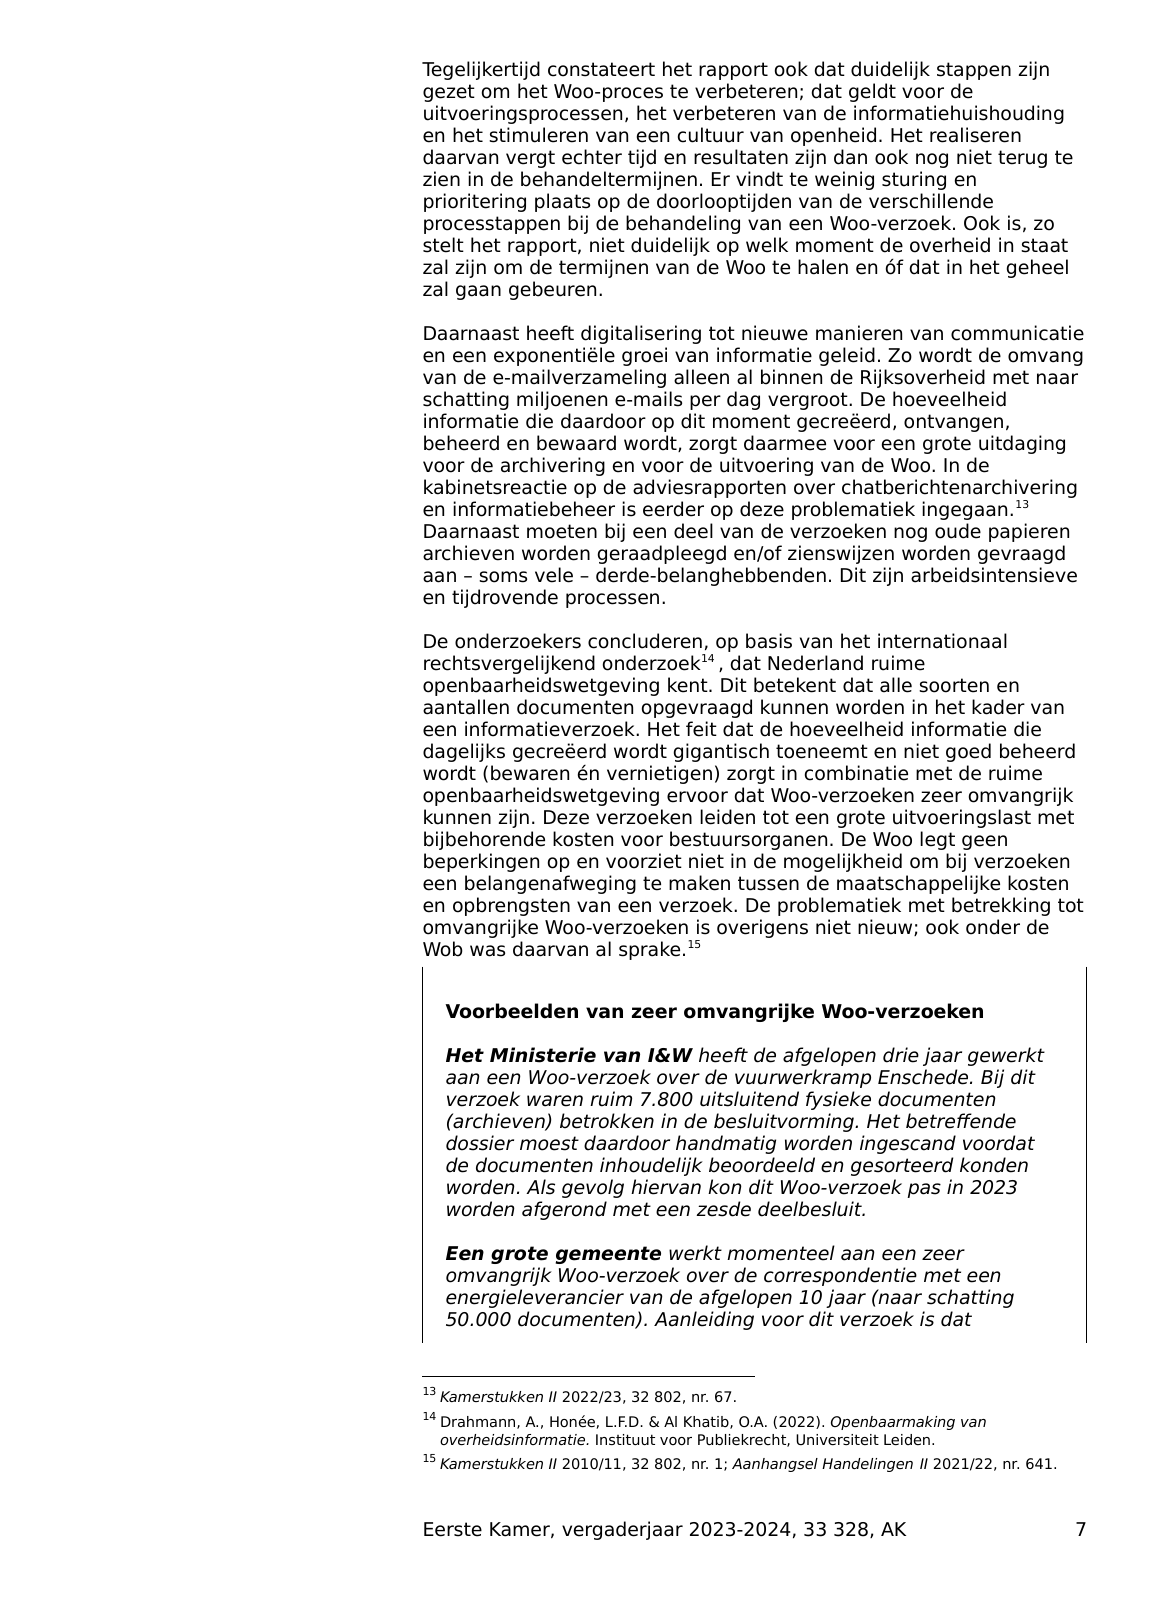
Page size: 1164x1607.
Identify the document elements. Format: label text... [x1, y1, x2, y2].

text De onderzoekers concluderen, op basis van het internationaal rechtsvergelijkend onderzoek, dat Nederland ruime openbaarheidswetgeving kent. Dit betekent dat alle soorten en aantallen documenten opgevraagd kunnen worden in het kader van een informatieverzoek. Het feit dat de hoeveelheid informatie die dagelijks gecreëerd wordt gigantisch toeneemt en niet goed beheerd wordt (bewaren én vernietigen) zorgt in combinatie met de ruime openbaarheidswetgeving ervoor dat Woo-verzoeken zeer omvangrijk kunnen zijn. Deze verzoeken leiden tot een grote uitvoeringslast met bijbehorende kosten voor bestuursorganen. De Woo legt geen beperkingen op en voorziet niet in de mogelijkheid om bij verzoeken een belangenafweging te maken tussen de maatschappelijke kosten en opbrengsten van een verzoek. De problematiek met betrekking tot omvangrijke Woo-verzoeken is overigens niet nieuw; ook onder de Wob was daarvan al sprake. [422, 631, 1087, 961]
text Daarnaast heeft digitalisering tot nieuwe manieren van communicatie en een exponentiële groei van informatie geleid. Zo wordt de omvang van de e-mailverzameling alleen al binnen de Rijksoverheid met naar schatting miljoenen e-mails per dag vergroot. De hoeveelheid informatie die daardoor op dit moment gecreëerd, ontvangen, beheerd en bewaard wordt, zorgt daarmee voor een grote uitdaging voor de archivering en voor de uitvoering van de Woo. In de kabinetsreactie op de adviesrapporten over chatberichtenarchivering en informatiebeheer is eerder op deze problematiek ingegaan. Daarnaast moeten bij een deel van de verzoeken nog oude papieren archieven worden geraadpleegd en/of zienswijzen worden gevraagd aan – soms vele – derde-belanghebbenden. Dit zijn arbeidsintensieve en tijdrovende processen. [422, 323, 1087, 609]
text Kamerstukken II 2010/11, 32 802, nr. 1; Aanhangsel Handelingen II 2021/22, nr. 641. [422, 1452, 1087, 1474]
text Drahmann, A., Honée, L.F.D. & Al Khatib, O.A. (2022). Openbaarmaking van overheidsinformatie. Instituut voor Publiekrecht, Universiteit Leiden. [422, 1410, 1087, 1449]
text Kamerstukken II 2022/23, 32 802, nr. 67. [422, 1385, 1087, 1407]
table_header Voorbeelden van zeer omvangrijke Woo-verzoeken Het Ministerie van I&W heeft de afgelopen drie jaar gewerkt aan een Woo-verzoek over de vuurwerkramp Enschede. Bij dit verzoek waren ruim 7.800 uitsluitend fysieke documenten (archieven) betrokken in de besluitvorming. Het betreffende dossier moest daardoor handmatig worden ingescand voordat de documenten inhoudelijk beoordeeld en gesorteerd konden worden. Als gevolg hiervan kon dit Woo-verzoek pas in 2023 worden afgerond met een zesde deelbesluit. Een grote gemeente werkt momenteel aan een zeer omvangrijk Woo-verzoek over de correspondentie met een energieleverancier van de afgelopen 10 jaar (naar schatting 50.000 documenten). Aanleiding voor dit verzoek is dat [423, 967, 1086, 1342]
text Tegelijkertijd constateert het rapport ook dat duidelijk stappen zijn gezet om het Woo-proces te verbeteren; dat geldt voor de uitvoeringsprocessen, het verbeteren van de informatiehuishouding en het stimuleren van een cultuur van openheid. Het realiseren daarvan vergt echter tijd en resultaten zijn dan ook nog niet terug te zien in de behandeltermijnen. Er vindt te weinig sturing en prioritering plaats op de doorlooptijden van de verschillende processtappen bij de behandeling van een Woo-verzoek. Ook is, zo stelt het rapport, niet duidelijk op welk moment de overheid in staat zal zijn om de termijnen van de Woo te halen en óf dat in het geheel zal gaan gebeuren. [422, 59, 1087, 301]
